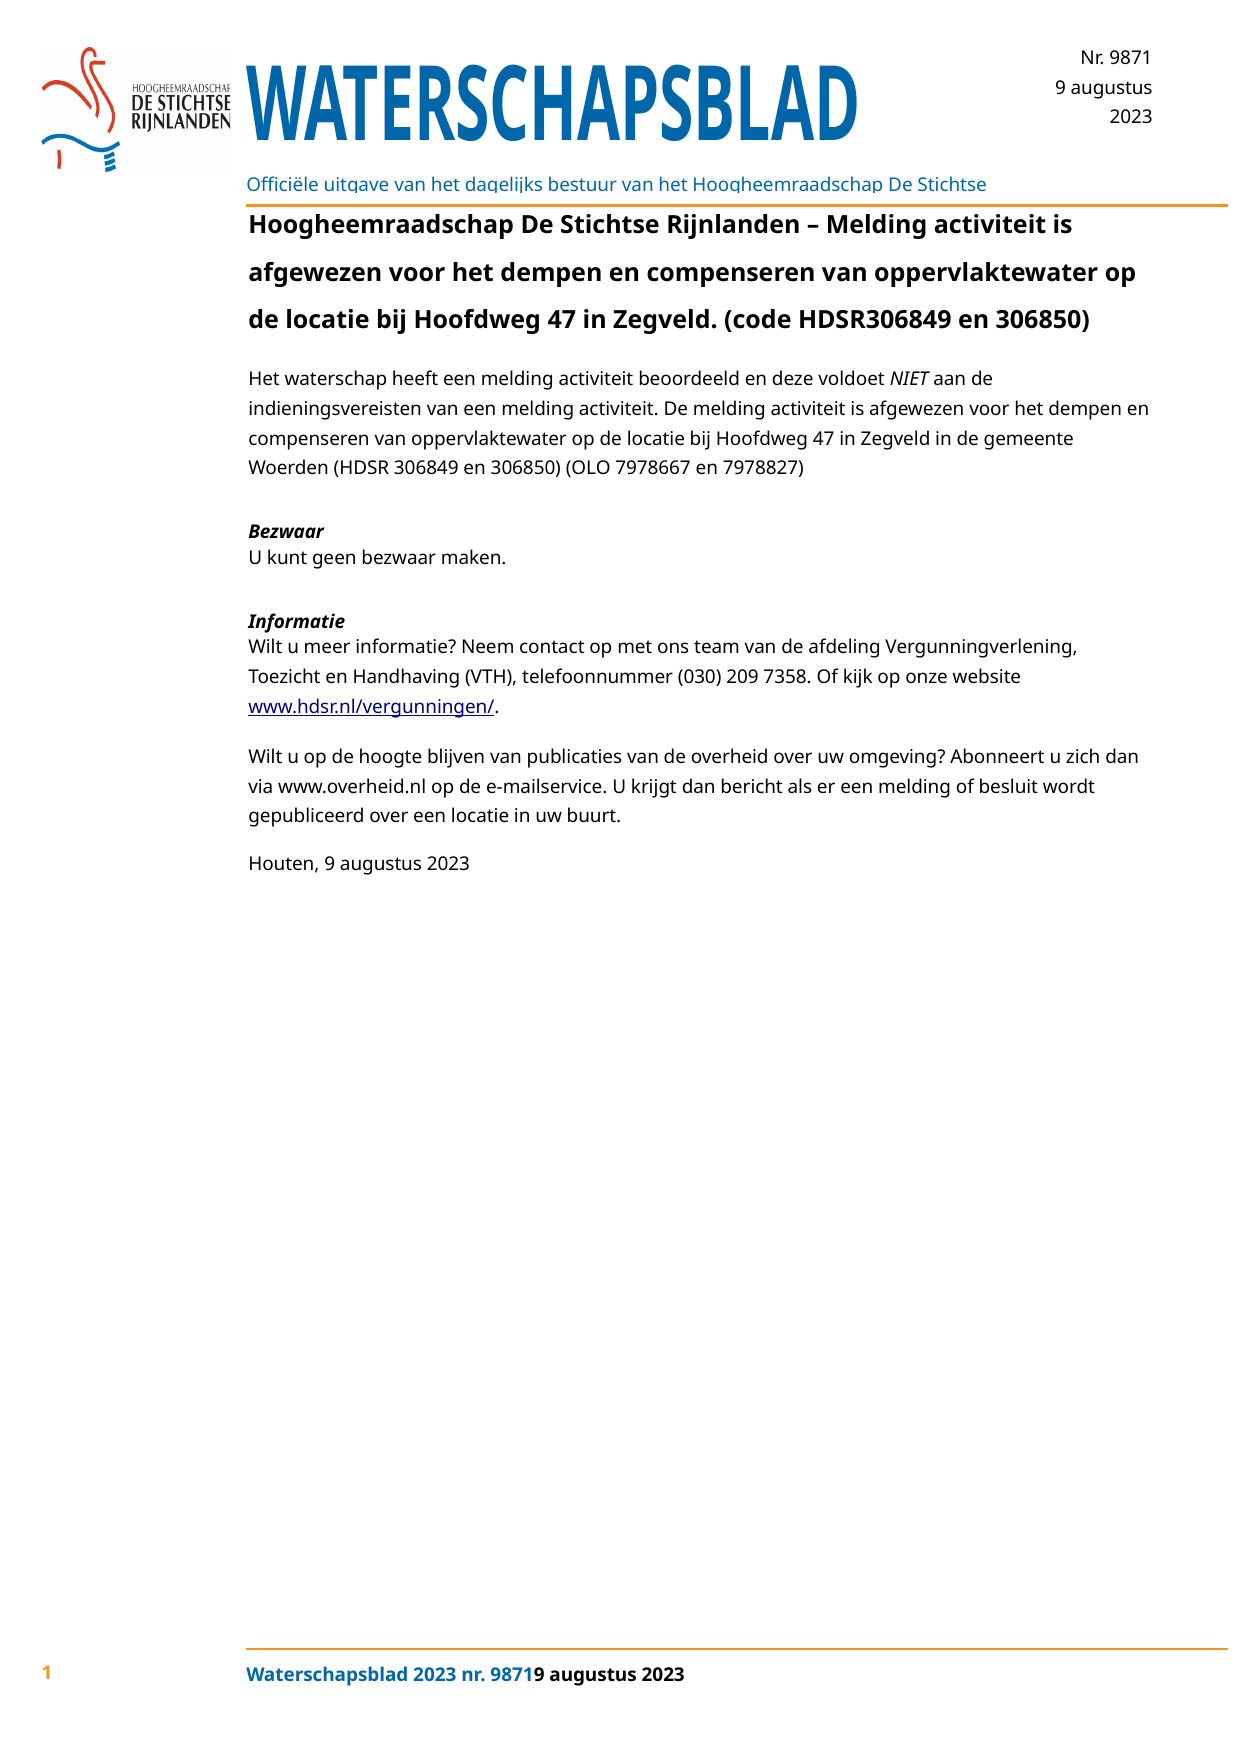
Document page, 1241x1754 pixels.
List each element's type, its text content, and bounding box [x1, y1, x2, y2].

picture [41, 47, 231, 172]
text Informatie [248, 608, 1152, 634]
text Wilt u meer informatie? Neem contact op met ons team van de afdeling Vergunningverlening, Toezicht en Handhaving (VTH), telefoonnummer (030) 209 7358. Of kijk op onze website www.hdsr.nl/vergunningen/. [248, 634, 1152, 718]
text Hoogheemraadschap De Stichtse Rijnlanden – Melding activiteit is afgewezen voor het dempen en compenseren van oppervlaktewater op de locatie bij Hoofdweg 47 in Zegveld. (code HDSR306849 en 306850) [248, 207, 1152, 336]
text U kunt geen bezwaar maken. [248, 544, 1152, 570]
text Het waterschap heeft een melding activiteit beoordeeld en deze voldoet NIET aan de indieningsvereisten van een melding activiteit. De melding activiteit is afgewezen voor het dempen en compenseren van oppervlaktewater op de locatie bij Hoofdweg 47 in Zegveld in de gemeente Woerden (HDSR 306849 en 306850) (OLO 7978667 en 7978827) [248, 366, 1152, 480]
text Bezwaar [248, 518, 1152, 544]
text Houten, 9 augustus 2023 [248, 850, 1152, 876]
text Wilt u op de hoogte blijven van publicaties van de overheid over uw omgeving? Abonneert u zich dan via www.overheid.nl op de e-mailservice. U krijgt dan bericht als er een melding of besluit wordt gepubliceerd over een locatie in uw buurt. [248, 743, 1152, 828]
